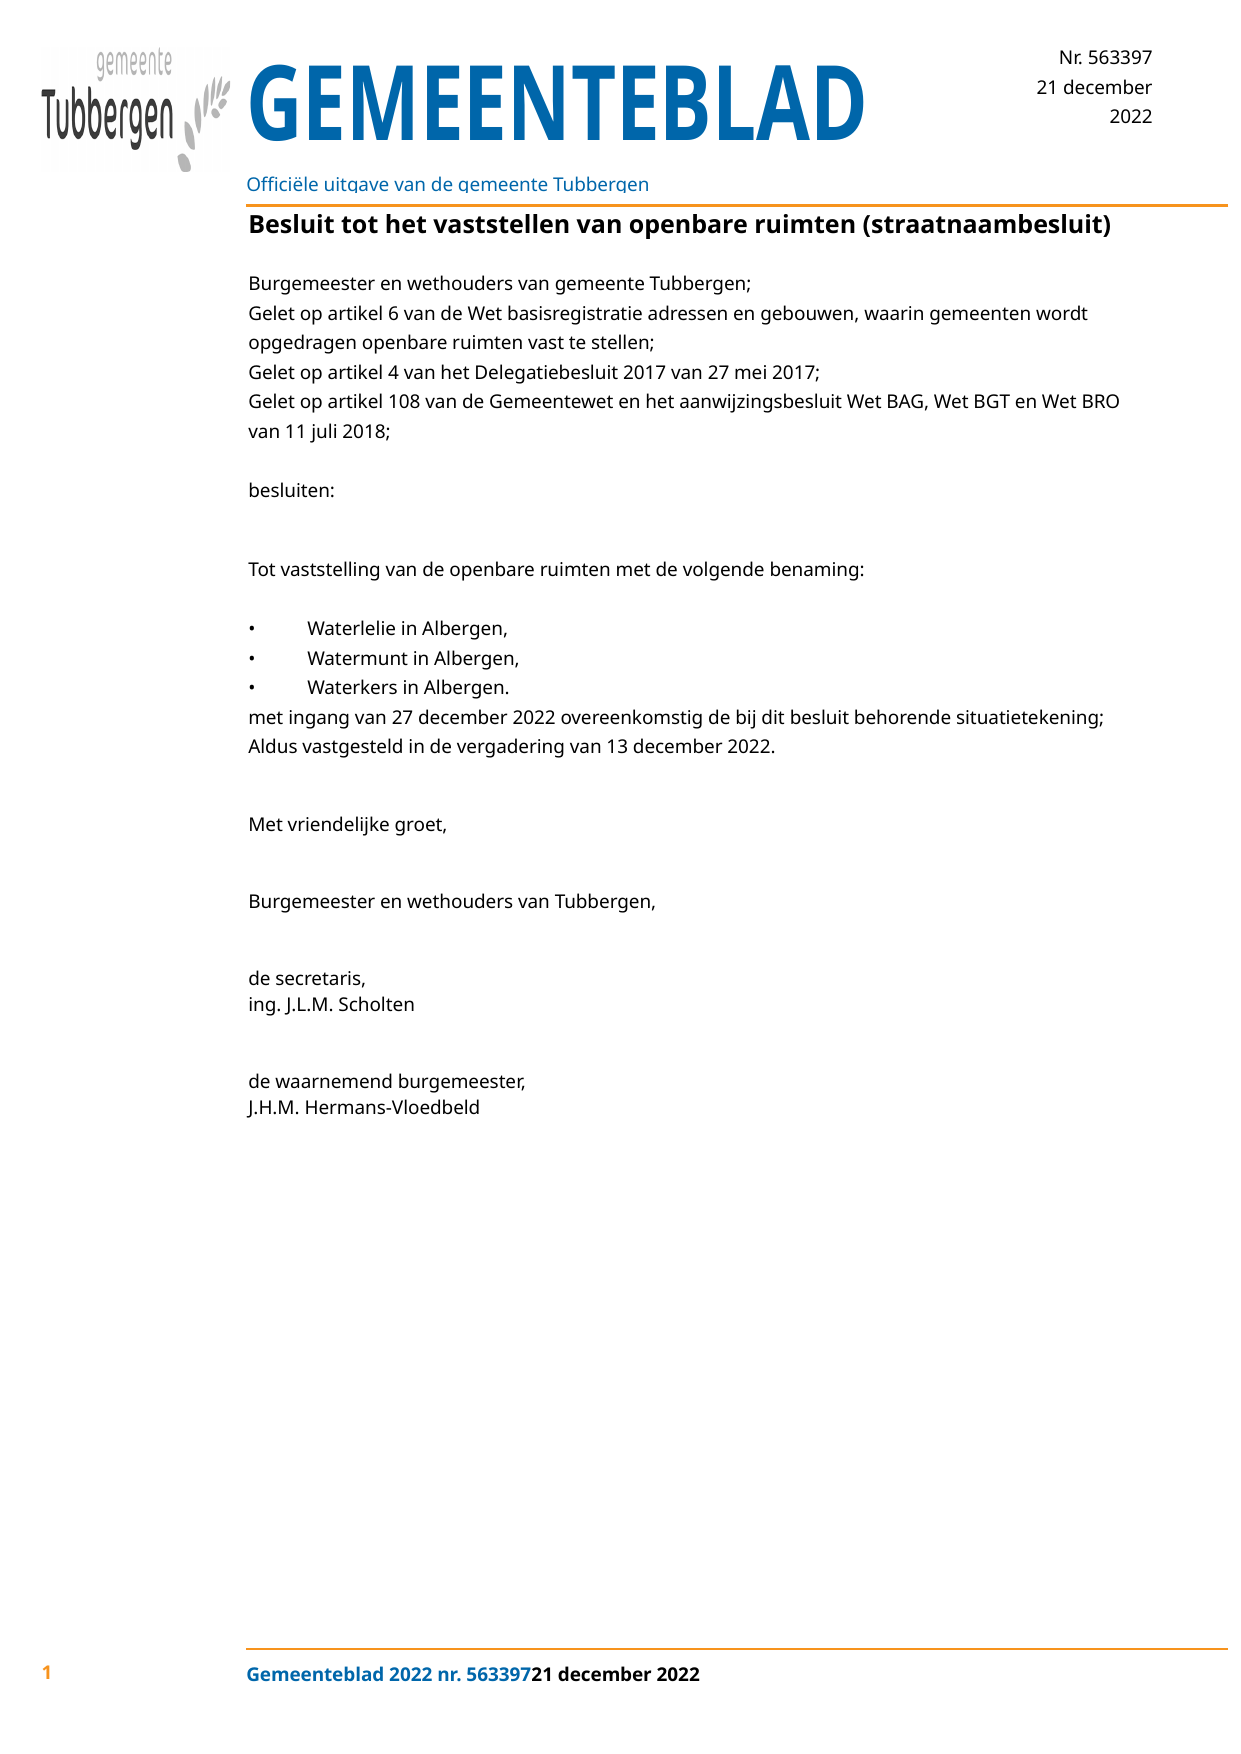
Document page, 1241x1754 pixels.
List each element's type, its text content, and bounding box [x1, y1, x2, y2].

text de secretaris, [248, 965, 1152, 991]
list Waterkers in Albergen. [248, 674, 1152, 700]
text Gelet op artikel 6 van de Wet basisregistratie adressen en gebouwen, waarin gemeenten wordt opgedragen openbare ruimten vast te stellen; [248, 300, 1152, 355]
text Besluit tot het vaststellen van openbare ruimten (straatnaambesluit) [248, 207, 1152, 241]
text Tot vaststelling van de openbare ruimten met de volgende benaming: [248, 556, 1152, 582]
text Gelet op artikel 108 van de Gemeentewet en het aanwijzingsbesluit Wet BAG, Wet BGT en Wet BRO van 11 juli 2018; [248, 389, 1152, 444]
text Met vriendelijke groet, [248, 811, 1152, 837]
text Gelet op artikel 4 van het Delegatiebesluit 2017 van 27 mei 2017; [248, 359, 1152, 385]
text de waarnemend burgemeester, [248, 1068, 1152, 1094]
text met ingang van 27 december 2022 overeenkomstig de bij dit besluit behorende situatietekening; [248, 704, 1152, 730]
list Watermunt in Albergen, [248, 645, 1152, 671]
list Waterlelie in Albergen, [248, 615, 1152, 641]
text Burgemeester en wethouders van gemeente Tubbergen; [248, 270, 1152, 296]
text J.H.M. Hermans-Vloedbeld [248, 1094, 1152, 1120]
text Aldus vastgesteld in de vergadering van 13 december 2022. [248, 734, 1152, 759]
text ing. J.L.M. Scholten [248, 991, 1152, 1017]
text Burgemeester en wethouders van Tubbergen, [248, 888, 1152, 914]
text besluiten: [248, 477, 1152, 503]
picture [41, 47, 231, 172]
